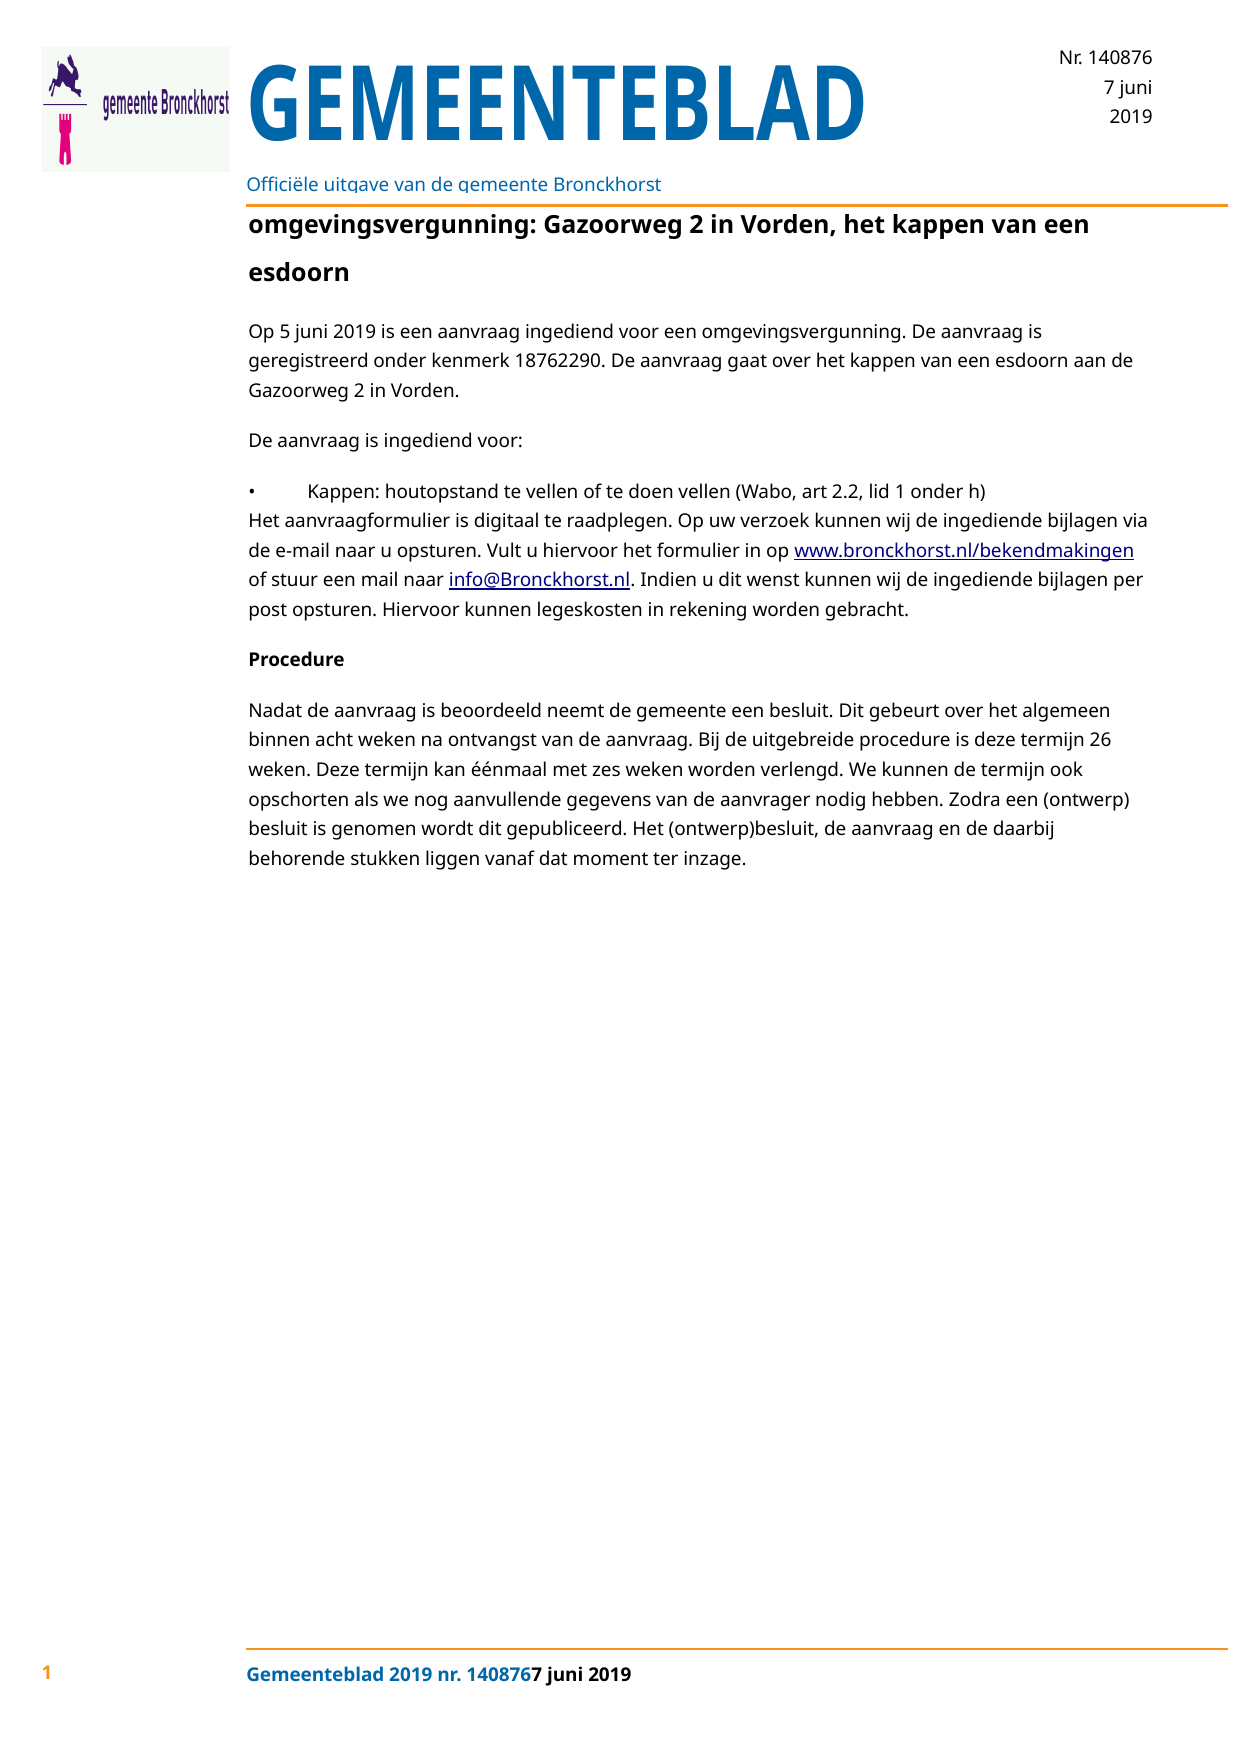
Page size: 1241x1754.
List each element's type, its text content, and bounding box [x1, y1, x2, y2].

picture [41, 47, 231, 172]
text De aanvraag is ingediend voor: [248, 427, 1152, 453]
text Nadat de aanvraag is beoordeeld neemt de gemeente een besluit. Dit gebeurt over het algemeen binnen acht weken na ontvangst van de aanvraag. Bij de uitgebreide procedure is deze termijn 26 weken. Deze termijn kan éénmaal met zes weken worden verlengd. We kunnen de termijn ook opschorten als we nog aanvullende gegevens van de aanvrager nodig hebben. Zodra een (ontwerp) besluit is genomen wordt dit gepubliceerd. Het (ontwerp)besluit, de aanvraag en de daarbij behorende stukken liggen vanaf dat moment ter inzage. [248, 697, 1152, 871]
text Procedure [248, 647, 1152, 672]
list Kappen: houtopstand te vellen of te doen vellen (Wabo, art 2.2, lid 1 onder h) [248, 478, 1152, 504]
text Het aanvraagformulier is digitaal te raadplegen. Op uw verzoek kunnen wij de ingediende bijlagen via de e-mail naar u opsturen. Vult u hiervoor het formulier in op www.bronckhorst.nl/bekendmakingen of stuur een mail naar info@Bronckhorst.nl. Indien u dit wenst kunnen wij de ingediende bijlagen per post opsturen. Hiervoor kunnen legeskosten in rekening worden gebracht. [248, 507, 1152, 622]
text omgevingsvergunning: Gazoorweg 2 in Vorden, het kappen van een esdoorn [248, 207, 1152, 288]
text Op 5 juni 2019 is een aanvraag ingediend voor een omgevingsvergunning. De aanvraag is geregistreerd onder kenmerk 18762290. De aanvraag gaat over het kappen van een esdoorn aan de Gazoorweg 2 in Vorden. [248, 318, 1152, 403]
